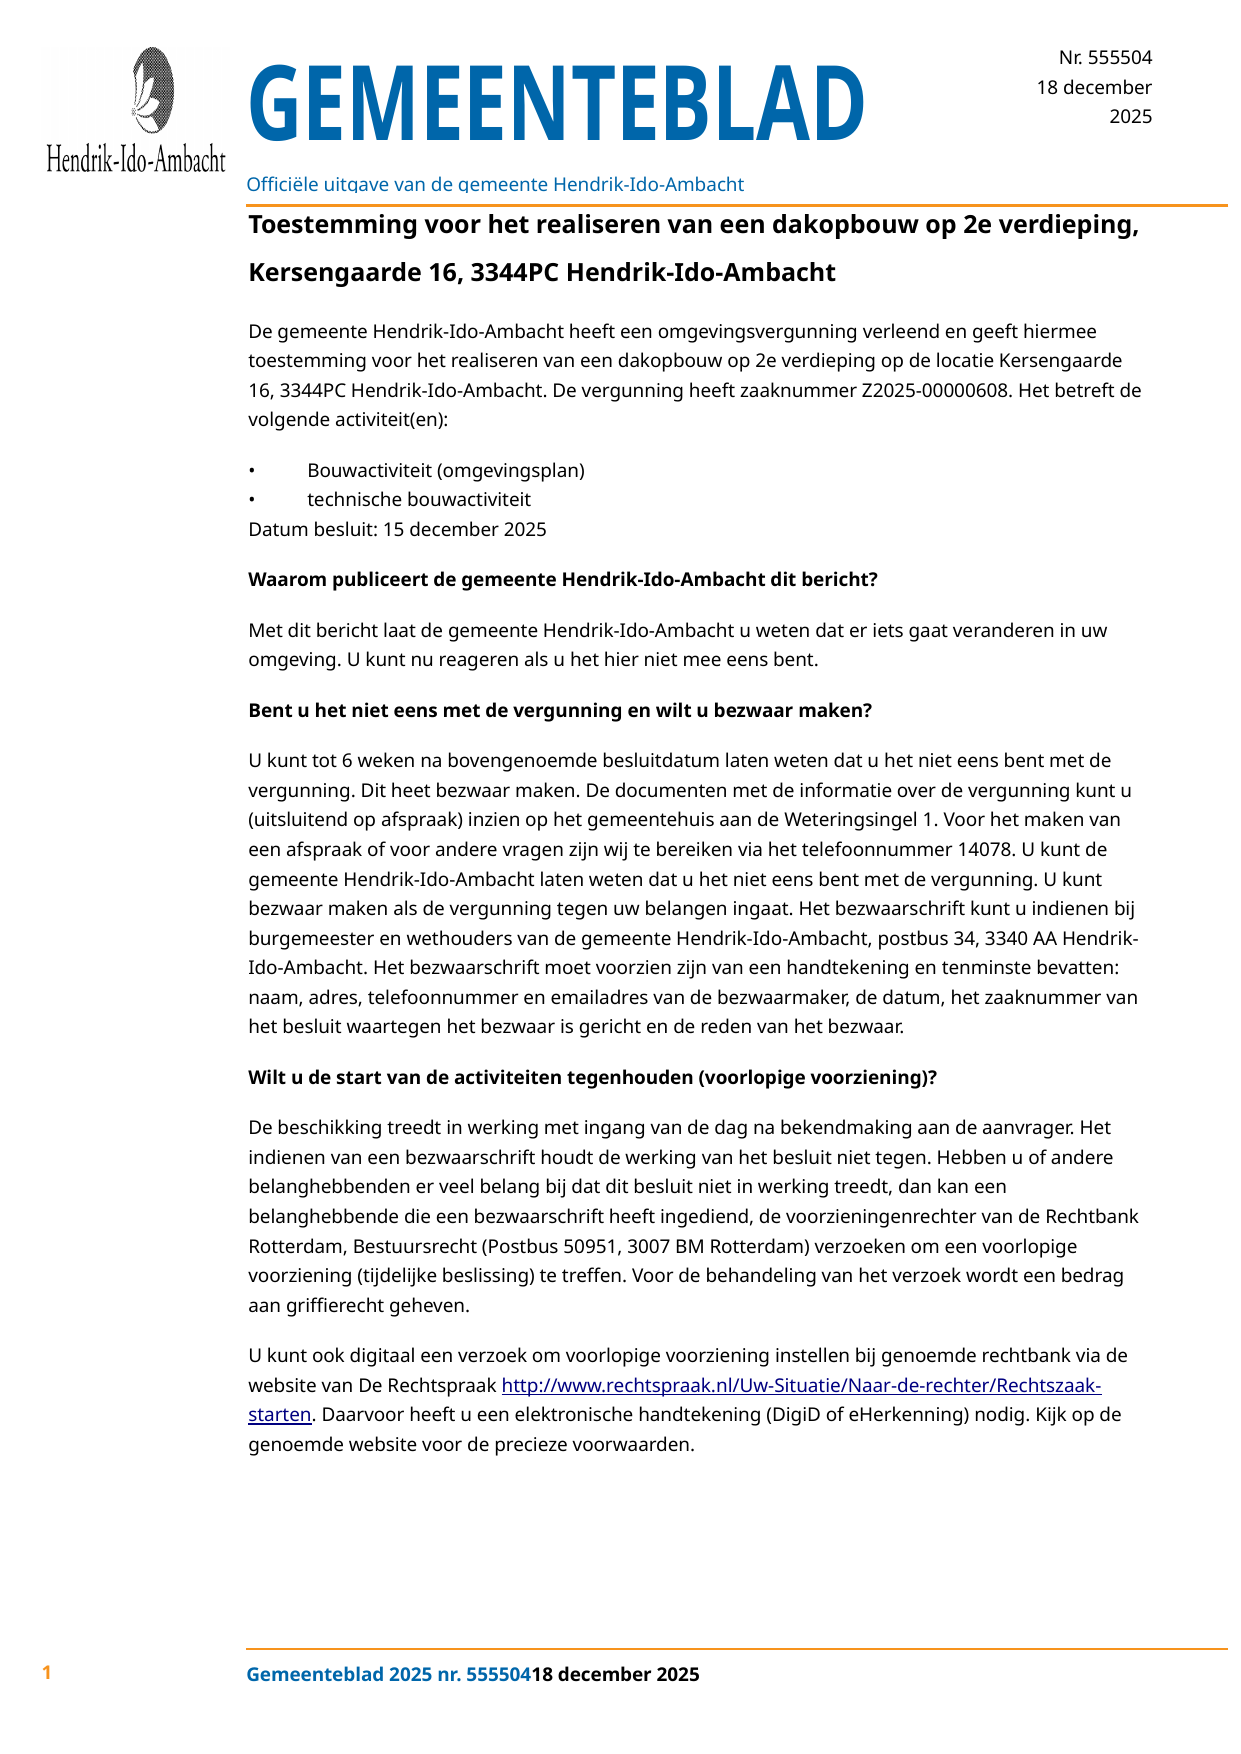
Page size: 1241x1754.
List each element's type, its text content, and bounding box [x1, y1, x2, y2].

text Bent u het niet eens met de vergunning en wilt u bezwaar maken? [248, 697, 1152, 723]
text De beschikking treedt in werking met ingang van de dag na bekendmaking aan de aanvrager. Het indienen van een bezwaarschrift houdt de werking van het besluit niet tegen. Hebben u of andere belanghebbenden er veel belang bij dat dit besluit niet in werking treedt, dan kan een belanghebbende die een bezwaarschrift heeft ingediend, de voorzieningenrechter van de Rechtbank Rotterdam, Bestuursrecht (Postbus 50951, 3007 BM Rotterdam) verzoeken om een voorlopige voorziening (tijdelijke beslissing) te treffen. Voor de behandeling van het verzoek wordt een bedrag aan griffierecht geheven. [248, 1114, 1152, 1318]
text Met dit bericht laat de gemeente Hendrik-Ido-Ambacht u weten dat er iets gaat veranderen in uw omgeving. U kunt nu reageren als u het hier niet mee eens bent. [248, 617, 1152, 672]
picture [41, 47, 231, 172]
text Waarom publiceert de gemeente Hendrik-Ido-Ambacht dit bericht? [248, 567, 1152, 592]
text Datum besluit: 15 december 2025 [248, 516, 1152, 542]
list technische bouwactiviteit [248, 487, 1152, 512]
text Wilt u de start van de activiteiten tegenhouden (voorlopige voorziening)? [248, 1064, 1152, 1090]
text Toestemming voor het realiseren van een dakopbouw op 2e verdieping, Kersengaarde 16, 3344PC Hendrik-Ido-Ambacht [248, 207, 1152, 288]
text U kunt ook digitaal een verzoek om voorlopige voorziening instellen bij genoemde rechtbank via de website van De Rechtspraak http://www.rechtspraak.nl/Uw-Situatie/Naar-de-rechter/Rechtszaak-starten. Daarvoor heeft u een elektronische handtekening (DigiD of eHerkenning) nodig. Kijk op de genoemde website voor de precieze voorwaarden. [248, 1342, 1152, 1457]
text U kunt tot 6 weken na bovengenoemde besluitdatum laten weten dat u het niet eens bent met de vergunning. Dit heet bezwaar maken. De documenten met de informatie over de vergunning kunt u (uitsluitend op afspraak) inzien op het gemeentehuis aan de Weteringsingel 1. Voor het maken van een afspraak of voor andere vragen zijn wij te bereiken via het telefoonnummer 14078. U kunt de gemeente Hendrik-Ido-Ambacht laten weten dat u het niet eens bent met de vergunning. U kunt bezwaar maken als de vergunning tegen uw belangen ingaat. Het bezwaarschrift kunt u indienen bij burgemeester en wethouders van de gemeente Hendrik-Ido-Ambacht, postbus 34, 3340 AA Hendrik-Ido-Ambacht. Het bezwaarschrift moet voorzien zijn van een handtekening en tenminste bevatten: naam, adres, telefoonnummer en emailadres van de bezwaarmaker, de datum, het zaaknummer van het besluit waartegen het bezwaar is gericht en de reden van het bezwaar. [248, 747, 1152, 1039]
list Bouwactiviteit (omgevingsplan) [248, 457, 1152, 483]
text De gemeente Hendrik-Ido-Ambacht heeft een omgevingsvergunning verleend en geeft hiermee toestemming voor het realiseren van een dakopbouw op 2e verdieping op de locatie Kersengaarde 16, 3344PC Hendrik-Ido-Ambacht. De vergunning heeft zaaknummer Z2025-00000608. Het betreft de volgende activiteit(en): [248, 318, 1152, 432]
